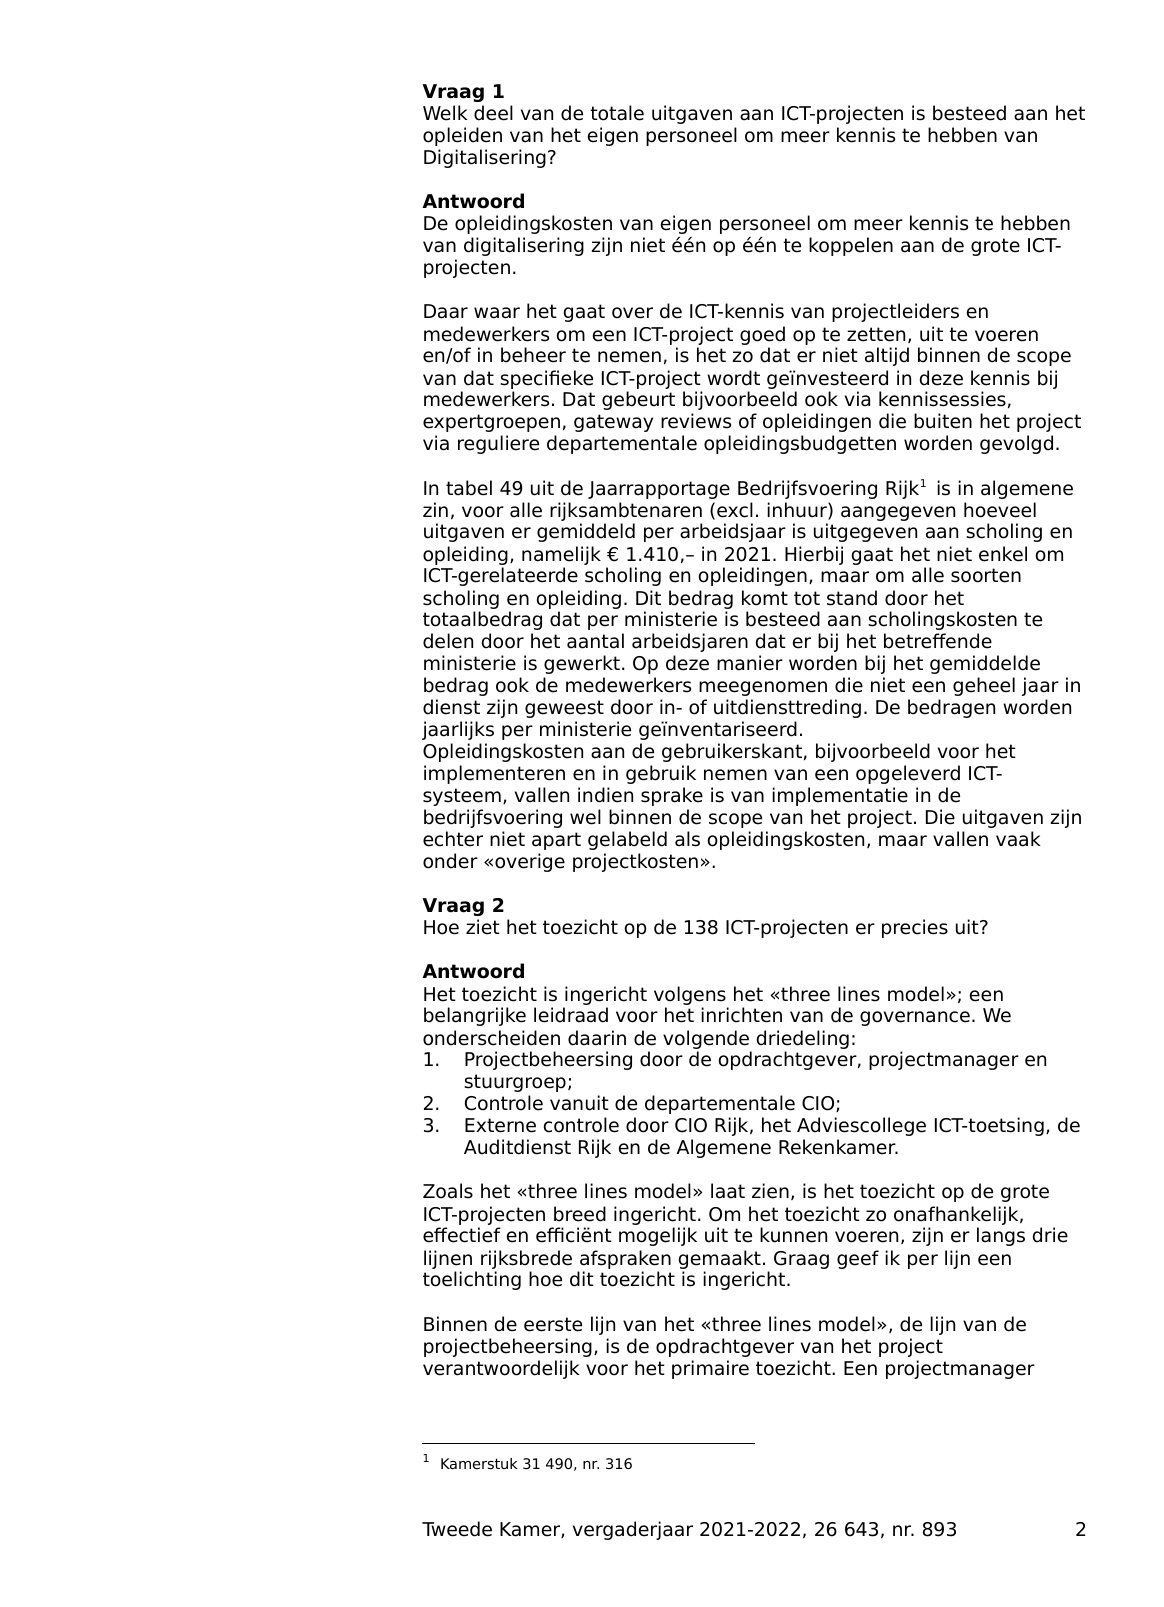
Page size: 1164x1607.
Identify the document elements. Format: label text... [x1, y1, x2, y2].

text 3. Externe controle door CIO Rijk, het Adviescollege ICT-toetsing, de Auditdienst Rijk en de Algemene Rekenkamer. [422, 1115, 1087, 1159]
text Vraag 2 [422, 895, 1087, 917]
text Opleidingskosten aan de gebruikerskant, bijvoorbeeld voor het implementeren en in gebruik nemen van een opgeleverd ICT-systeem, vallen indien sprake is van implementatie in de bedrijfsvoering wel binnen de scope van het project. Die uitgaven zijn echter niet apart gelabeld als opleidingskosten, maar vallen vaak onder «overige projectkosten». [422, 741, 1087, 873]
text Welk deel van de totale uitgaven aan ICT-projecten is besteed aan het opleiden van het eigen personeel om meer kennis te hebben van Digitalisering? [422, 103, 1087, 169]
text Vraag 1 [422, 81, 1087, 103]
text Het toezicht is ingericht volgens het «three lines model»; een belangrijke leidraad voor het inrichten van de governance. We onderscheiden daarin de volgende driedeling: [422, 983, 1087, 1049]
text Zoals het «three lines model» laat zien, is het toezicht op de grote ICT-projecten breed ingericht. Om het toezicht zo onafhankelijk, effectief en efficiënt mogelijk uit te kunnen voeren, zijn er langs drie lijnen rijksbrede afspraken gemaakt. Graag geef ik per lijn een toelichting hoe dit toezicht is ingericht. [422, 1181, 1087, 1291]
text In tabel 49 uit de Jaarrapportage Bedrijfsvoering Rijk is in algemene zin, voor alle rijksambtenaren (excl. inhuur) aangegeven hoeveel uitgaven er gemiddeld per arbeidsjaar is uitgegeven aan scholing en opleiding, namelijk € 1.410,– in 2021. Hierbij gaat het niet enkel om ICT-gerelateerde scholing en opleidingen, maar om alle soorten scholing en opleiding. Dit bedrag komt tot stand door het totaalbedrag dat per ministerie is besteed aan scholingskosten te delen door het aantal arbeidsjaren dat er bij het betreffende ministerie is gewerkt. Op deze manier worden bij het gemiddelde bedrag ook de medewerkers meegenomen die niet een geheel jaar in dienst zijn geweest door in- of uitdiensttreding. De bedragen worden jaarlijks per ministerie geïnventariseerd. [422, 477, 1087, 741]
text Antwoord [422, 961, 1087, 983]
text 2. Controle vanuit de departementale CIO; [422, 1093, 1087, 1115]
text Antwoord [422, 191, 1087, 213]
text Binnen de eerste lijn van het «three lines model», de lijn van de projectbeheersing, is de opdrachtgever van het project verantwoordelijk voor het primaire toezicht. Een projectmanager [422, 1313, 1087, 1379]
text Kamerstuk 31 490, nr. 316 [422, 1452, 1087, 1474]
text Hoe ziet het toezicht op de 138 ICT-projecten er precies uit? [422, 917, 1087, 939]
text De opleidingskosten van eigen personeel om meer kennis te hebben van digitalisering zijn niet één op één te koppelen aan de grote ICT-projecten. [422, 213, 1087, 279]
text Daar waar het gaat over de ICT-kennis van projectleiders en medewerkers om een ICT-project goed op te zetten, uit te voeren en/of in beheer te nemen, is het zo dat er niet altijd binnen de scope van dat specifieke ICT-project wordt geïnvesteerd in deze kennis bij medewerkers. Dat gebeurt bijvoorbeeld ook via kennissessies, expertgroepen, gateway reviews of opleidingen die buiten het project via reguliere departementale opleidingsbudgetten worden gevolgd. [422, 301, 1087, 455]
text 1. Projectbeheersing door de opdrachtgever, projectmanager en stuurgroep; [422, 1049, 1087, 1093]
